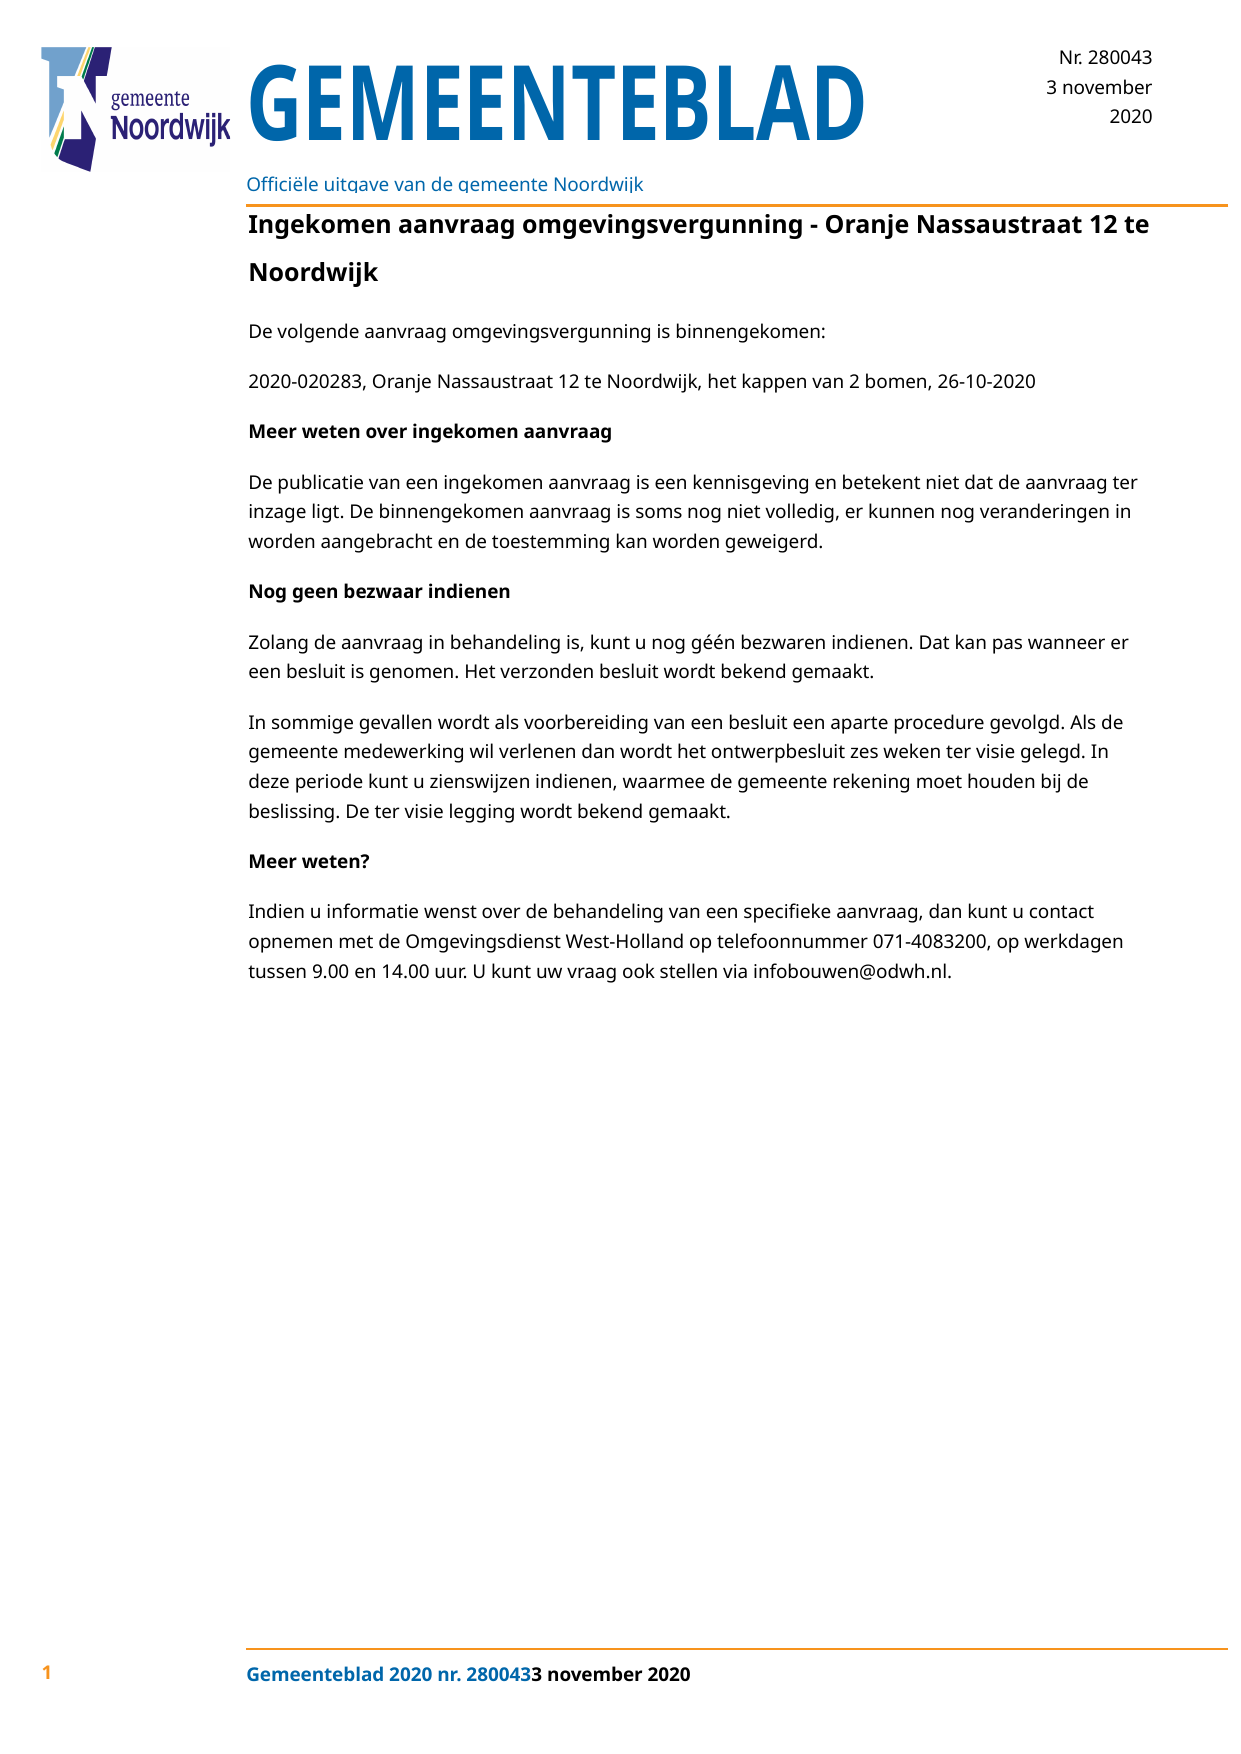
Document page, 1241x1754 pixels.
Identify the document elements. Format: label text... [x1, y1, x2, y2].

text De volgende aanvraag omgevingsvergunning is binnengekomen: [248, 318, 1152, 344]
text 2020-020283, Oranje Nassaustraat 12 te Noordwijk, het kappen van 2 bomen, 26-10-2020 [248, 368, 1152, 394]
text In sommige gevallen wordt als voorbereiding van een besluit een aparte procedure gevolgd. Als de gemeente medewerking wil verlenen dan wordt het ontwerpbesluit zes weken ter visie gelegd. In deze periode kunt u zienswijzen indienen, waarmee de gemeente rekening moet houden bij de beslissing. De ter visie legging wordt bekend gemaakt. [248, 709, 1152, 824]
text De publicatie van een ingekomen aanvraag is een kennisgeving en betekent niet dat de aanvraag ter inzage ligt. De binnengekomen aanvraag is soms nog niet volledig, er kunnen nog veranderingen in worden aangebracht en de toestemming kan worden geweigerd. [248, 469, 1152, 554]
text Nog geen bezwaar indienen [248, 579, 1152, 604]
text Zolang de aanvraag in behandeling is, kunt u nog géén bezwaren indienen. Dat kan pas wanneer er een besluit is genomen. Het verzonden besluit wordt bekend gemaakt. [248, 629, 1152, 684]
text Ingekomen aanvraag omgevingsvergunning - Oranje Nassaustraat 12 te Noordwijk [248, 207, 1152, 288]
text Indien u informatie wenst over de behandeling van een specifieke aanvraag, dan kunt u contact opnemen met de Omgevingsdienst West-Holland op telefoonnummer 071-4083200, op werkdagen tussen 9.00 en 14.00 uur. U kunt uw vraag ook stellen via infobouwen@odwh.nl. [248, 899, 1152, 984]
picture [41, 47, 231, 172]
text Meer weten over ingekomen aanvraag [248, 419, 1152, 444]
text Meer weten? [248, 848, 1152, 874]
